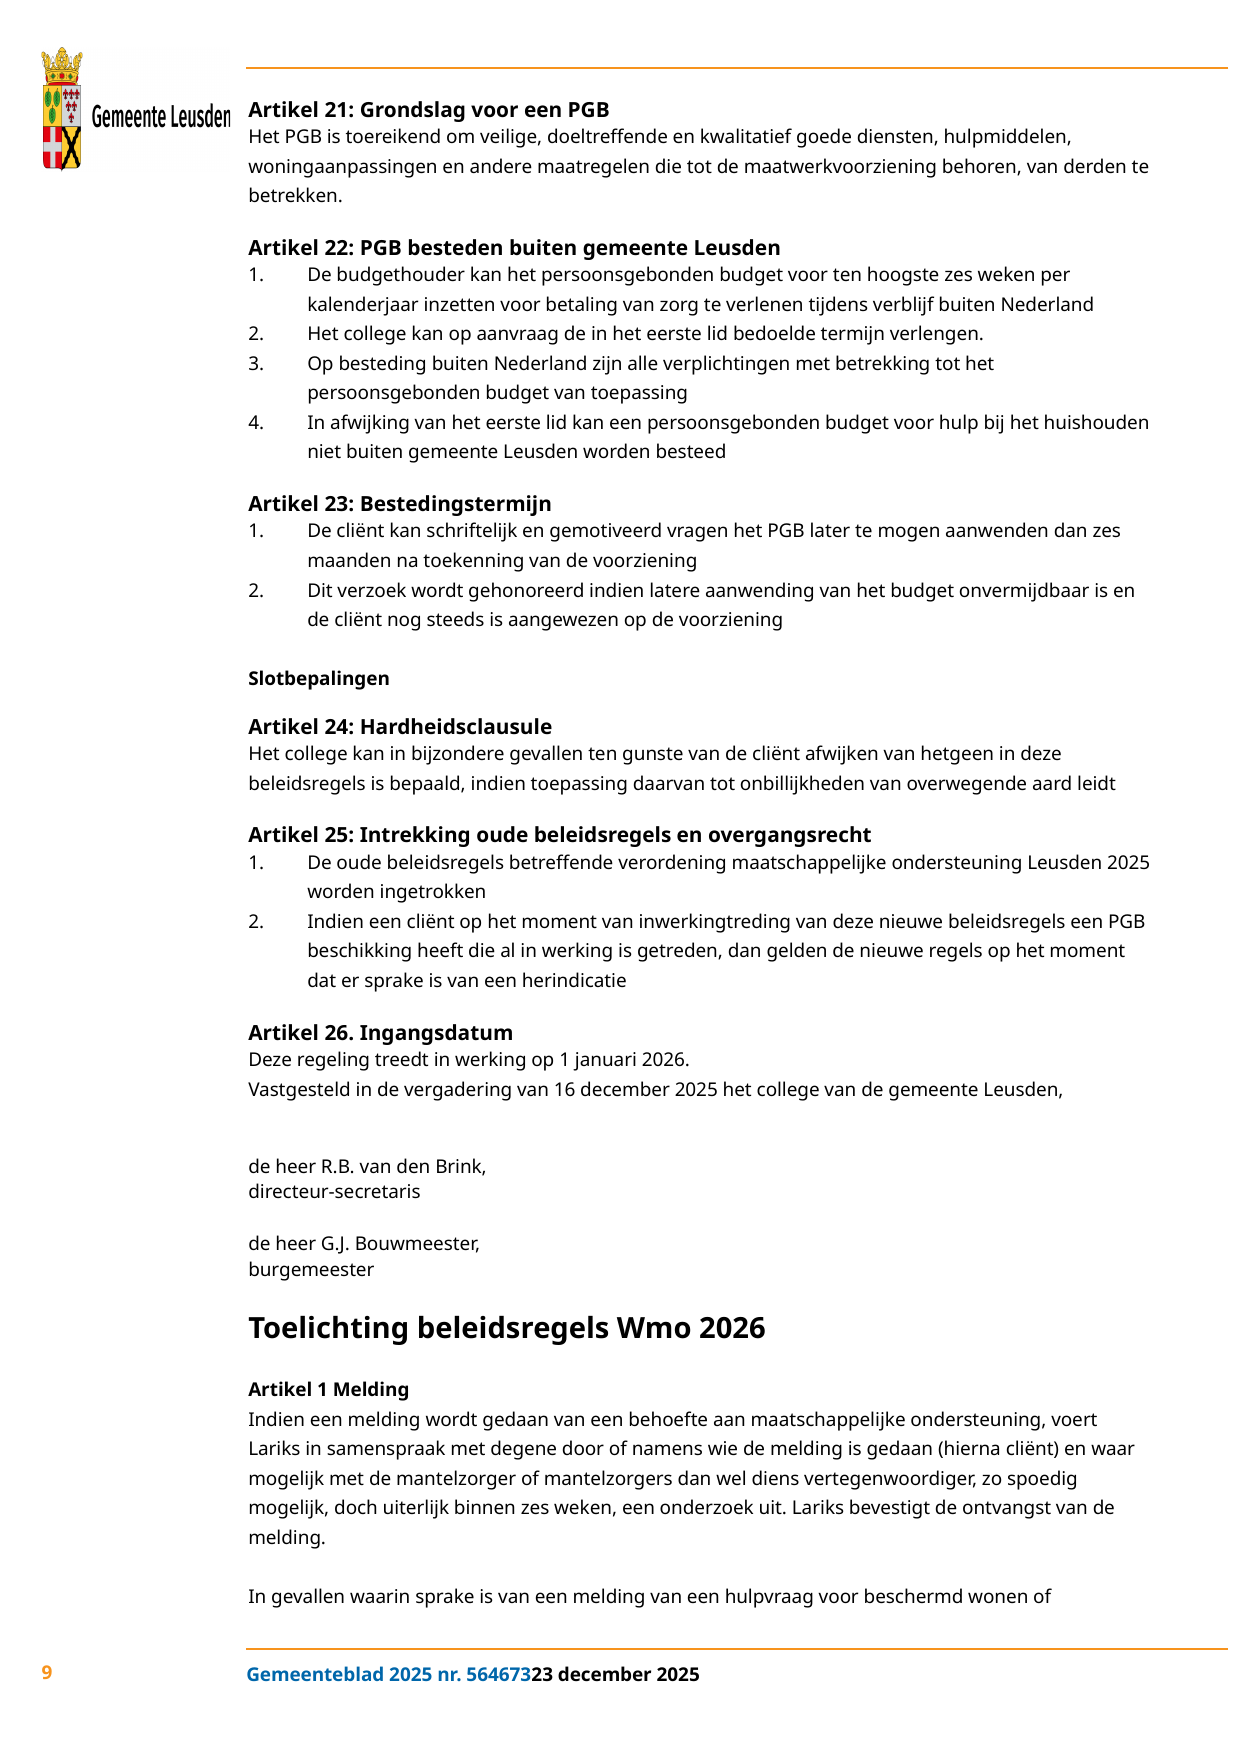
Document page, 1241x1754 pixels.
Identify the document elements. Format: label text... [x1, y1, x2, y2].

text Artikel 21: Grondslag voor een PGB [248, 95, 1152, 123]
text directeur-secretaris [248, 1179, 1152, 1204]
text Artikel 26. Ingangsdatum [248, 1018, 1152, 1046]
list De budgethouder kan het persoonsgebonden budget voor ten hoogste zes weken per kalenderjaar inzetten voor betaling van zorg te verlenen tijdens verblijf buiten Nederland [248, 261, 1152, 317]
text Het college kan in bijzondere gevallen ten gunste van de cliënt afwijken van hetgeen in deze beleidsregels is bepaald, indien toepassing daarvan tot onbillijkheden van overwegende aard leidt [248, 741, 1152, 796]
list De oude beleidsregels betreffende verordening maatschappelijke ondersteuning Leusden 2025 worden ingetrokken [248, 849, 1152, 904]
text Artikel 1 Melding [248, 1376, 1152, 1402]
list De cliënt kan schriftelijk en gemotiveerd vragen het PGB later te mogen aanwenden dan zes maanden na toekenning van de voorziening [248, 518, 1152, 573]
text de heer R.B. van den Brink, [248, 1153, 1152, 1179]
text de heer G.J. Bouwmeester, [248, 1230, 1152, 1256]
text In gevallen waarin sprake is van een melding van een hulpvraag voor beschermd wonen of [248, 1583, 1152, 1609]
picture [41, 47, 231, 172]
text Artikel 24: Hardheidsclausule [248, 712, 1152, 741]
text Artikel 23: Bestedingstermijn [248, 489, 1152, 518]
text Artikel 22: PGB besteden buiten gemeente Leusden [248, 233, 1152, 261]
text Slotbepalingen [248, 666, 1152, 691]
text burgemeester [248, 1256, 1152, 1282]
text Het PGB is toereikend om veilige, doeltreffende en kwalitatief goede diensten, hulpmiddelen, woningaanpassingen en andere maatregelen die tot de maatwerkvoorziening behoren, van derden te betrekken. [248, 123, 1152, 208]
text Artikel 25: Intrekking oude beleidsregels en overgangsrecht [248, 821, 1152, 849]
text Toelichting beleidsregels Wmo 2026 [248, 1307, 1152, 1347]
list Op besteding buiten Nederland zijn alle verplichtingen met betrekking tot het persoonsgebonden budget van toepassing [248, 350, 1152, 405]
list Dit verzoek wordt gehonoreerd indien latere aanwending van het budget onvermijdbaar is en de cliënt nog steeds is aangewezen op de voorziening [248, 577, 1152, 632]
list In afwijking van het eerste lid kan een persoonsgebonden budget voor hulp bij het huishouden niet buiten gemeente Leusden worden besteed [248, 409, 1152, 464]
text Deze regeling treedt in werking op 1 januari 2026. [248, 1046, 1152, 1072]
text Indien een melding wordt gedaan van een behoefte aan maatschappelijke ondersteuning, voert Lariks in samenspraak met degene door of namens wie de melding is gedaan (hierna cliënt) en waar mogelijk met de mantelzorger of mantelzorgers dan wel diens vertegenwoordiger, zo spoedig mogelijk, doch uiterlijk binnen zes weken, een onderzoek uit. Lariks bevestigt de ontvangst van de melding. [248, 1406, 1152, 1550]
text Vastgesteld in de vergadering van 16 december 2025 het college van de gemeente Leusden, [248, 1076, 1152, 1101]
list Het college kan op aanvraag de in het eerste lid bedoelde termijn verlengen. [248, 320, 1152, 346]
list Indien een cliënt op het moment van inwerkingtreding van deze nieuwe beleidsregels een PGB beschikking heeft die al in werking is getreden, dan gelden de nieuwe regels op het moment dat er sprake is van een herindicatie [248, 908, 1152, 993]
